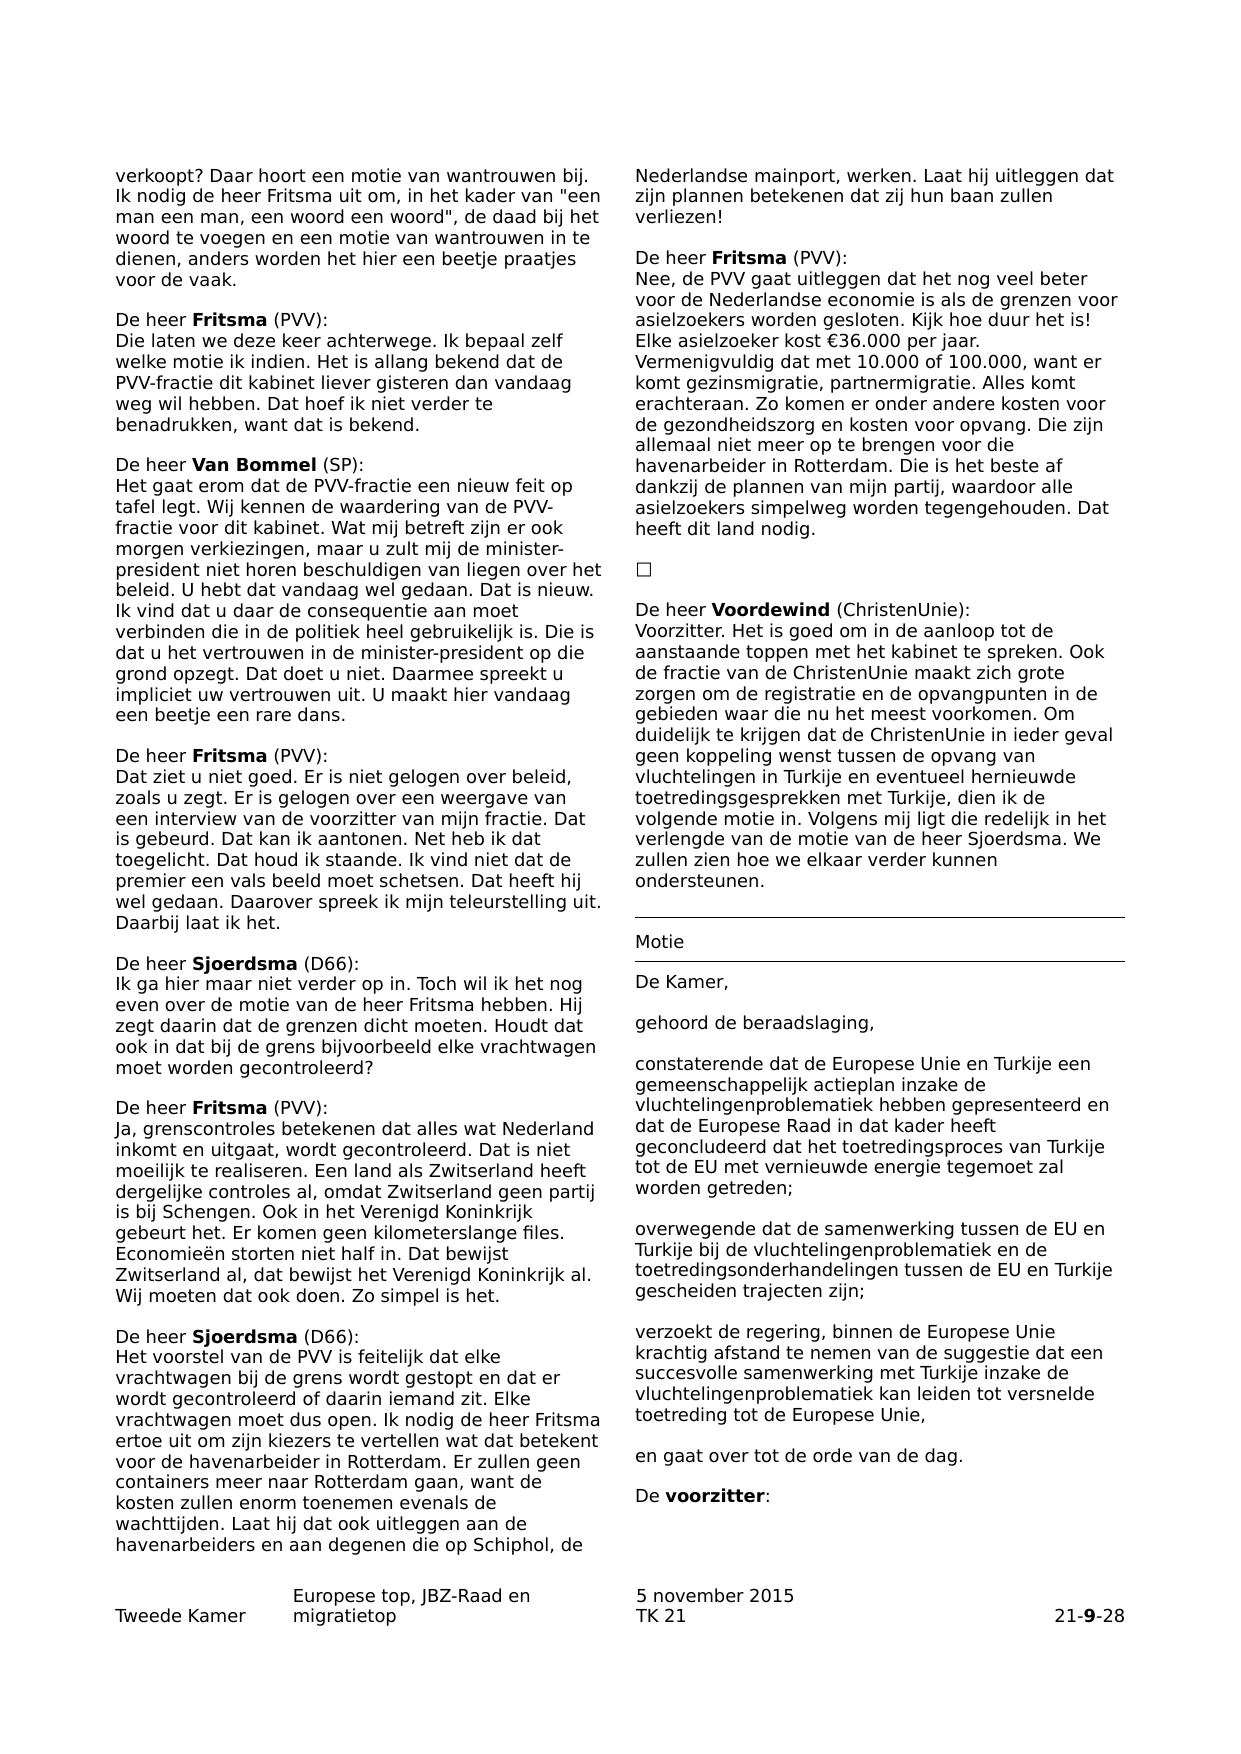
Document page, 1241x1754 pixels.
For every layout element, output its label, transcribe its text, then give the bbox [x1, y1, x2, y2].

text De heer Fritsma (PVV): [635, 248, 1125, 268]
text overwegende dat de samenwerking tussen de EU en Turkije bij de vluchtelingenproblematiek en de toetredingsonderhandelingen tussen de EU en Turkije gescheiden trajecten zijn; [635, 1219, 1125, 1302]
text gehoord de beraadslaging, [635, 1013, 1125, 1034]
text Ja, grenscontroles betekenen dat alles wat Nederland inkomt en uitgaat, wordt gecontroleerd. Dat is niet moeilijk te realiseren. Een land als Zwitserland heeft dergelijke controles al, omdat Zwitserland geen partij is bij Schengen. Ook in het Verenigd Koninkrijk gebeurt het. Er komen geen kilometerslange files. Economieën storten niet half in. Dat bewijst Zwitserland al, dat bewijst het Verenigd Koninkrijk al. Wij moeten dat ook doen. Zo simpel is het. [115, 1119, 605, 1306]
text De Kamer, [635, 972, 1125, 993]
text verzoekt de regering, binnen de Europese Unie krachtig afstand te nemen van de suggestie dat een succesvolle samenwerking met Turkije inzake de vluchtelingenproblematiek kan leiden tot versnelde toetreding tot de Europese Unie, [635, 1322, 1125, 1425]
text Nee, de PVV gaat uitleggen dat het nog veel beter voor de Nederlandse economie is als de grenzen voor asielzoekers worden gesloten. Kijk hoe duur het is! Elke asielzoeker kost €36.000 per jaar. Vermenigvuldig dat met 10.000 of 100.000, want er komt gezinsmigratie, partnermigratie. Alles komt erachteraan. Zo komen er onder andere kosten voor de gezondheidszorg en kosten voor opvang. Die zijn allemaal niet meer op te brengen voor die havenarbeider in Rotterdam. Die is het beste af dankzij de plannen van mijn partij, waardoor alle asielzoekers simpelweg worden tegengehouden. Dat heeft dit land nodig. [635, 268, 1125, 539]
text De heer Sjoerdsma (D66): [115, 1326, 605, 1347]
text Het gaat erom dat de PVV-fractie een nieuw feit op tafel legt. Wij kennen de waardering van de PVV-fractie voor dit kabinet. Wat mij betreft zijn er ook morgen verkiezingen, maar u zult mij de minister-president niet horen beschuldigen van liegen over het beleid. U hebt dat vandaag wel gedaan. Dat is nieuw. Ik vind dat u daar de consequentie aan moet verbinden die in de politiek heel gebruikelijk is. Die is dat u het vertrouwen in de minister-president op die grond opzegt. Dat doet u niet. Daarmee spreekt u impliciet uw vertrouwen uit. U maakt hier vandaag een beetje een rare dans. [115, 476, 605, 726]
text Het voorstel van de PVV is feitelijk dat elke vrachtwagen bij de grens wordt gestopt en dat er wordt gecontroleerd of daarin iemand zit. Elke vrachtwagen moet dus open. Ik nodig de heer Fritsma ertoe uit om zijn kiezers te vertellen wat dat betekent voor de havenarbeider in Rotterdam. Er zullen geen containers meer naar Rotterdam gaan, want de kosten zullen enorm toenemen evenals de wachttijden. Laat hij dat ook uitleggen aan de havenarbeiders en aan degenen die op Schiphol, de [115, 1347, 605, 1556]
text verkoopt? Daar hoort een motie van wantrouwen bij. Ik nodig de heer Fritsma uit om, in het kader van "een man een man, een woord een woord", de daad bij het woord te voegen en een motie van wantrouwen in te dienen, anders worden het hier een beetje praatjes voor de vaak. [115, 165, 605, 290]
text De heer Fritsma (PVV): [115, 1098, 605, 1119]
text en gaat over tot de orde van de dag. [635, 1445, 1125, 1466]
text De heer Fritsma (PVV): [115, 746, 605, 767]
text Die laten we deze keer achterwege. Ik bepaal zelf welke motie ik indien. Het is allang bekend dat de PVV-fractie dit kabinet liever gisteren dan vandaag weg wil hebben. Dat hoef ik niet verder te benadrukken, want dat is bekend. [115, 331, 605, 435]
text De heer Van Bommel (SP): [115, 455, 605, 476]
text Voorzitter. Het is goed om in de aanloop tot de aanstaande toppen met het kabinet te spreken. Ook de fractie van de ChristenUnie maakt zich grote zorgen om de registratie en de opvangpunten in de gebieden waar die nu het meest voorkomen. Om duidelijk te krijgen dat de ChristenUnie in ieder geval geen koppeling wenst tussen de opvang van vluchtelingen in Turkije en eventueel hernieuwde toetredingsgesprekken met Turkije, dien ik de volgende motie in. Volgens mij ligt die redelijk in het verlengde van de motie van de heer Sjoerdsma. We zullen zien hoe we elkaar verder kunnen ondersteunen. [635, 621, 1125, 892]
text De voorzitter: [635, 1486, 1125, 1507]
text Ik ga hier maar niet verder op in. Toch wil ik het nog even over de motie van de heer Fritsma hebben. Hij zegt daarin dat de grenzen dicht moeten. Houdt dat ook in dat bij de grens bijvoorbeeld elke vrachtwagen moet worden gecontroleerd? [115, 974, 605, 1078]
text constaterende dat de Europese Unie en Turkije een gemeenschappelijk actieplan inzake de vluchtelingenproblematiek hebben gepresenteerd en dat de Europese Raad in dat kader heeft geconcludeerd dat het toetredingsproces van Turkije tot de EU met vernieuwde energie tegemoet zal worden getreden; [635, 1054, 1125, 1199]
text De heer Voordewind (ChristenUnie): [635, 600, 1125, 621]
text ⬜ [635, 559, 1125, 580]
text De heer Sjoerdsma (D66): [115, 953, 605, 974]
text Nederlandse mainport, werken. Laat hij uitleggen dat zijn plannen betekenen dat zij hun baan zullen verliezen! [635, 165, 1125, 228]
text Motie [635, 932, 1125, 952]
text De heer Fritsma (PVV): [115, 310, 605, 331]
text Dat ziet u niet goed. Er is niet gelogen over beleid, zoals u zegt. Er is gelogen over een weergave van een interview van de voorzitter van mijn fractie. Dat is gebeurd. Dat kan ik aantonen. Net heb ik dat toegelicht. Dat houd ik staande. Ik vind niet dat de premier een vals beeld moet schetsen. Dat heeft hij wel gedaan. Daarover spreek ik mijn teleurstelling uit. Daarbij laat ik het. [115, 767, 605, 933]
